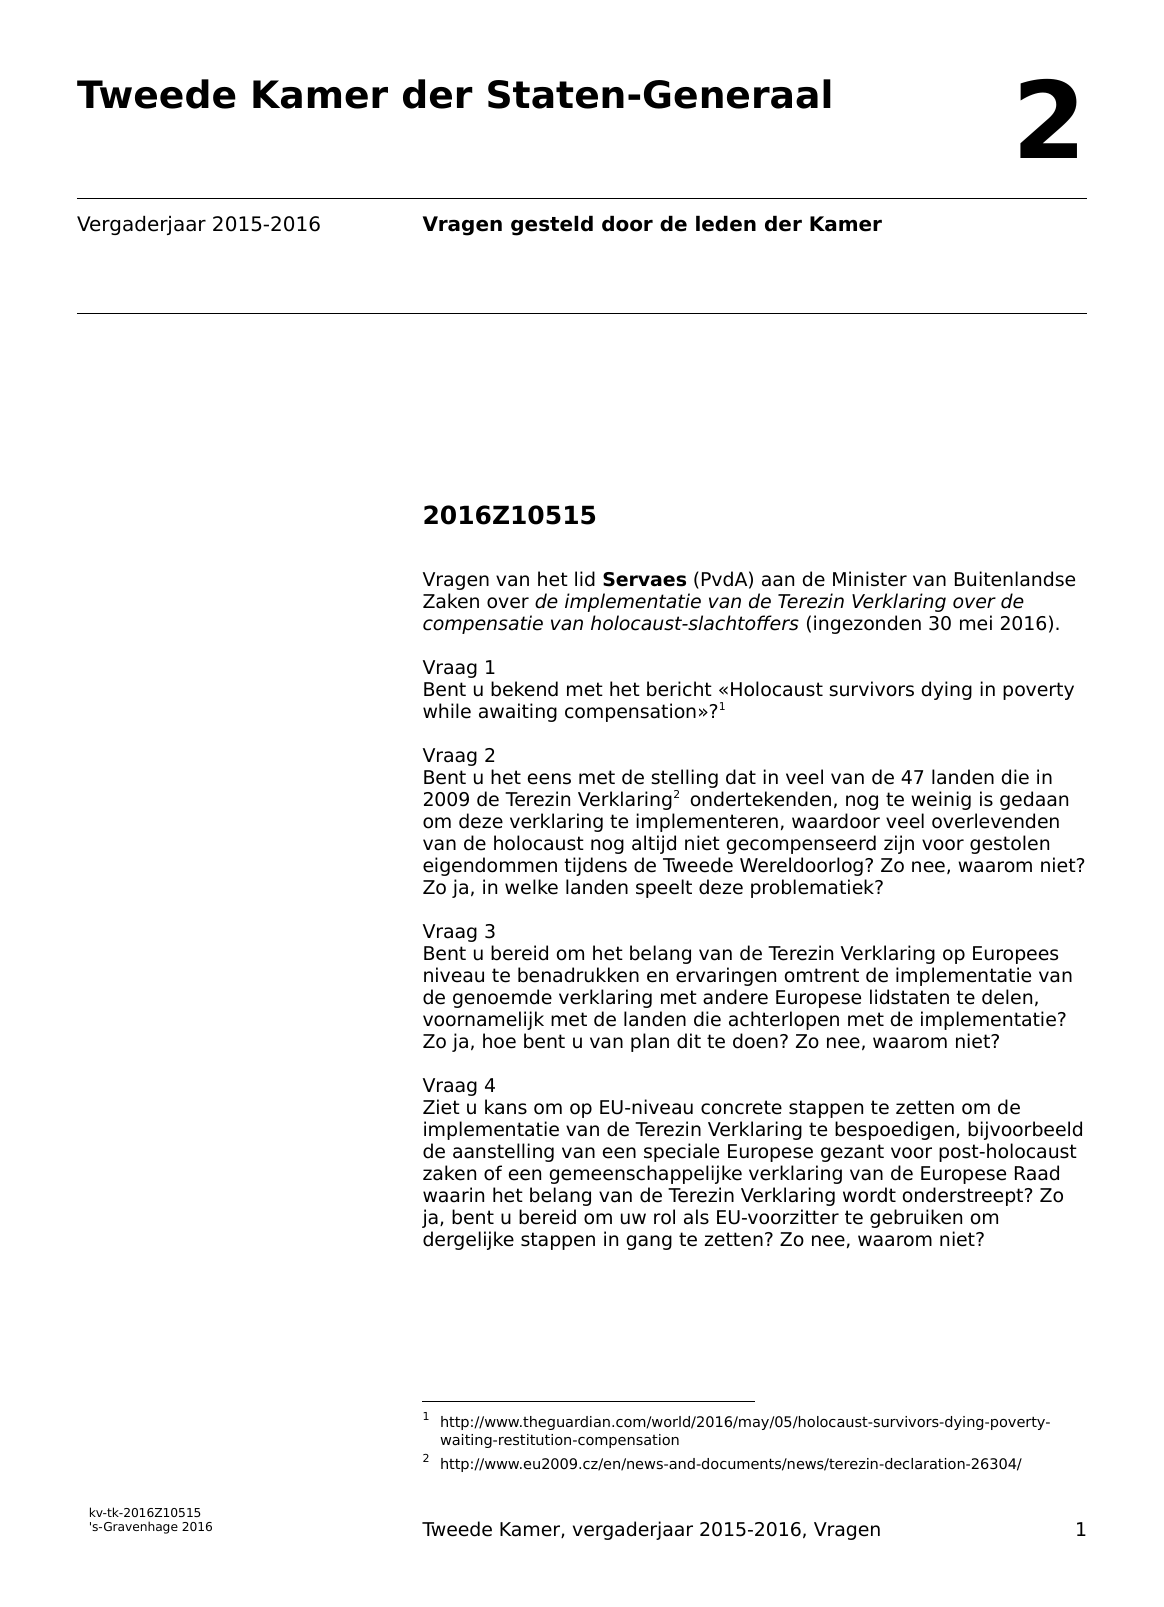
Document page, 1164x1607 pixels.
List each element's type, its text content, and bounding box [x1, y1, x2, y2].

text Vraag 1 [422, 657, 1087, 679]
text Bent u het eens met de stelling dat in veel van de 47 landen die in 2009 de Terezin Verklaring ondertekenden, nog te weinig is gedaan om deze verklaring te implementeren, waardoor veel overlevenden van de holocaust nog altijd niet gecompenseerd zijn voor gestolen eigendommen tijdens de Tweede Wereldoorlog? Zo nee, waarom niet? Zo ja, in welke landen speelt deze problematiek? [422, 767, 1087, 899]
text 2016Z10515 [422, 501, 1087, 531]
text Vraag 2 [422, 745, 1087, 767]
text Vraag 4 [422, 1075, 1087, 1097]
table_cell Vergaderjaar 2015-2016 [77, 199, 422, 313]
table_cell Vragen gesteld door de leden der Kamer [422, 199, 1087, 313]
text Bent u bereid om het belang van de Terezin Verklaring op Europees niveau te benadrukken en ervaringen omtrent de implementatie van de genoemde verklaring met andere Europese lidstaten te delen, voornamelijk met de landen die achterlopen met de implementatie? Zo ja, hoe bent u van plan dit te doen? Zo nee, waarom niet? [422, 943, 1087, 1053]
text http://www.eu2009.cz/en/news-and-documents/news/terezin-declaration-26304/ [422, 1452, 1087, 1474]
text Bent u bekend met het bericht «Holocaust survivors dying in poverty while awaiting compensation»? [422, 679, 1087, 723]
text Vraag 3 [422, 921, 1087, 943]
text http://www.theguardian.com/world/2016/may/05/holocaust-survivors-dying-poverty-waiting-restitution-compensation [422, 1410, 1087, 1449]
text kv-tk-2016Z10515 [88, 1506, 323, 1520]
table_header Tweede Kamer der Staten-Generaal [77, 59, 886, 198]
text 's-Gravenhage 2016 [88, 1520, 323, 1534]
table_header 2 [886, 59, 1087, 198]
text Vragen van het lid Servaes (PvdA) aan de Minister van Buitenlandse Zaken over de implementatie van de Terezin Verklaring over de compensatie van holocaust-slachtoffers (ingezonden 30 mei 2016). [422, 569, 1087, 635]
text Ziet u kans om op EU-niveau concrete stappen te zetten om de implementatie van de Terezin Verklaring te bespoedigen, bijvoorbeeld de aanstelling van een speciale Europese gezant voor post-holocaust zaken of een gemeenschappelijke verklaring van de Europese Raad waarin het belang van de Terezin Verklaring wordt onderstreept? Zo ja, bent u bereid om uw rol als EU-voorzitter te gebruiken om dergelijke stappen in gang te zetten? Zo nee, waarom niet? [422, 1097, 1087, 1251]
